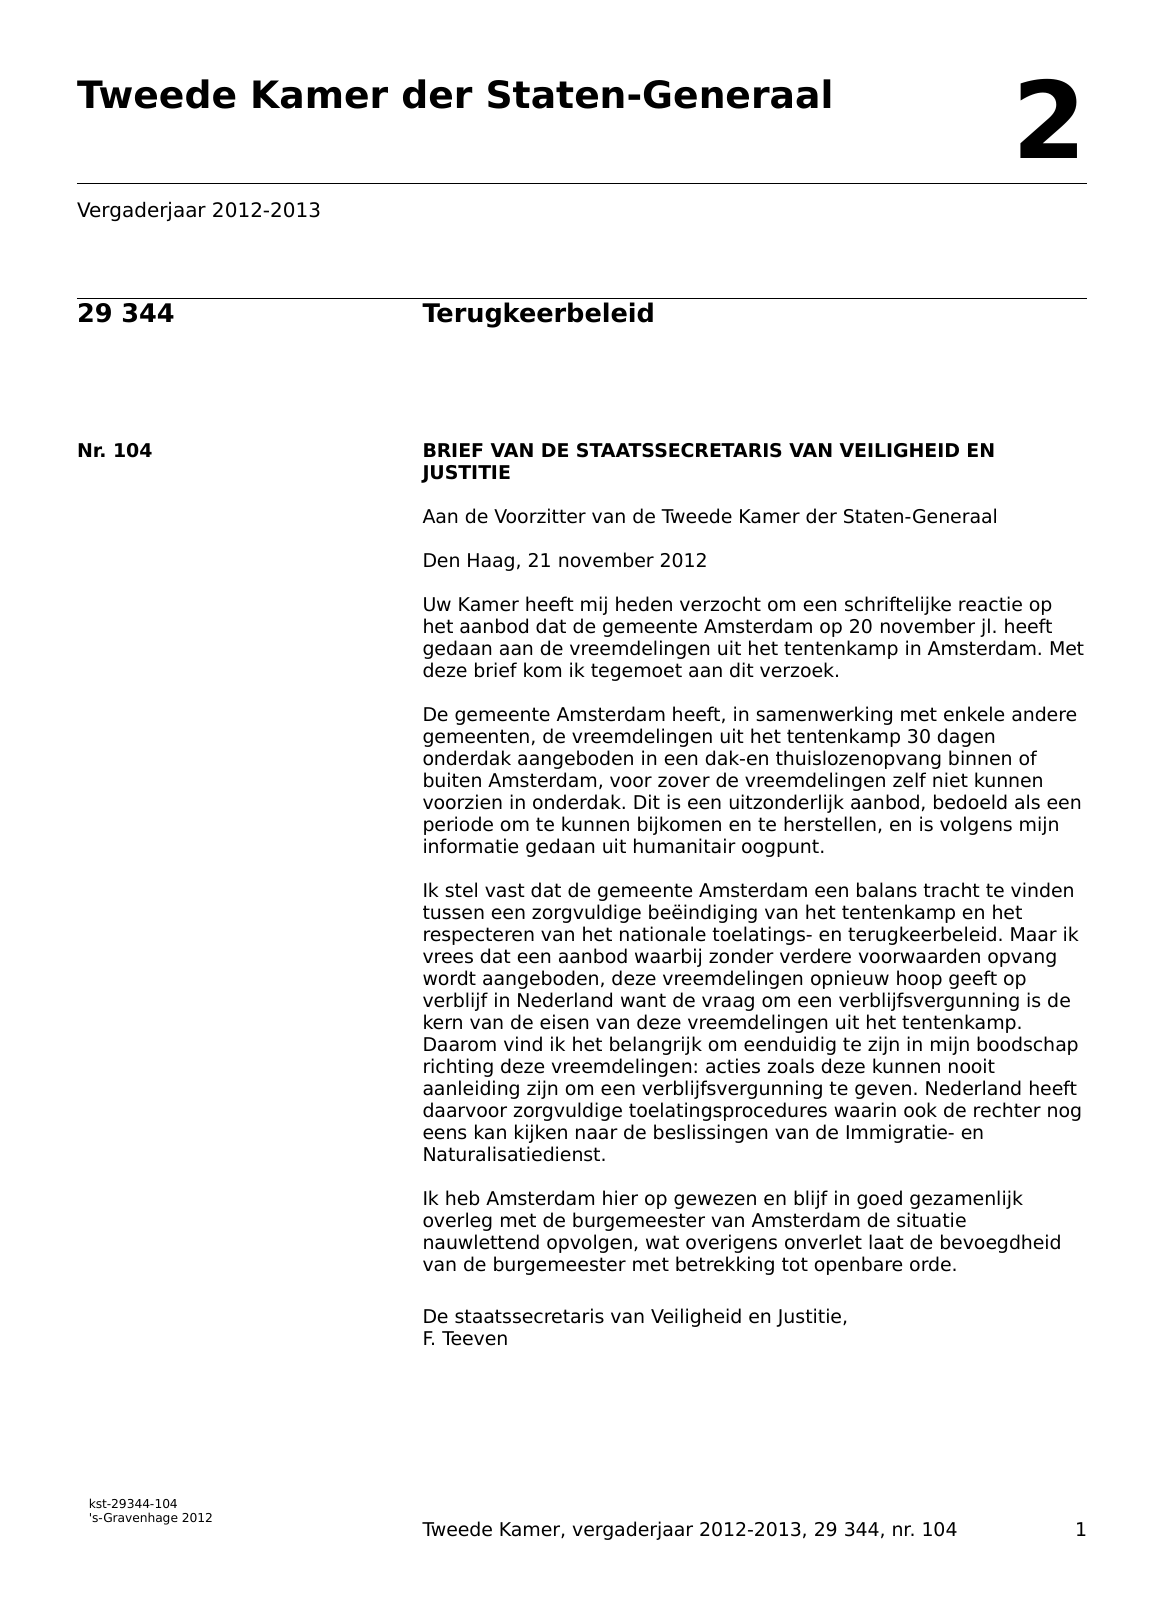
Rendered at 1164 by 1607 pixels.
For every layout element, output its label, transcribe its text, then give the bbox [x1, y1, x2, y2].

text Daarom vind ik het belangrijk om eenduidig te zijn in mijn boodschap richting deze vreemdelingen: acties zoals deze kunnen nooit aanleiding zijn om een verblijfsvergunning te geven. Nederland heeft daarvoor zorgvuldige toelatingsprocedures waarin ook de rechter nog eens kan kijken naar de beslissingen van de Immigratie- en Naturalisatiedienst. [422, 1034, 1087, 1166]
text Ik heb Amsterdam hier op gewezen en blijf in goed gezamenlijk overleg met de burgemeester van Amsterdam de situatie nauwlettend opvolgen, wat overigens onverlet laat de bevoegdheid van de burgemeester met betrekking tot openbare orde. [422, 1188, 1087, 1276]
text Aan de Voorzitter van de Tweede Kamer der Staten-Generaal [422, 506, 1087, 528]
text Uw Kamer heeft mij heden verzocht om een schriftelijke reactie op het aanbod dat de gemeente Amsterdam op 20 november jl. heeft gedaan aan de vreemdelingen uit het tentenkamp in Amsterdam. Met deze brief kom ik tegemoet aan dit verzoek. [422, 594, 1087, 682]
text Ik stel vast dat de gemeente Amsterdam een balans tracht te vinden tussen een zorgvuldige beëindiging van het tentenkamp en het respecteren van het nationale toelatings- en terugkeerbeleid. Maar ik vrees dat een aanbod waarbij zonder verdere voorwaarden opvang wordt aangeboden, deze vreemdelingen opnieuw hoop geeft op verblijf in Nederland want de vraag om een verblijfsvergunning is de kern van de eisen van deze vreemdelingen uit het tentenkamp. [422, 880, 1087, 1034]
table_header 2 [886, 59, 1087, 183]
subtitle 29 344 Terugkeerbeleid [77, 299, 1087, 329]
text Den Haag, 21 november 2012 [422, 550, 1087, 572]
text De gemeente Amsterdam heeft, in samenwerking met enkele andere gemeenten, de vreemdelingen uit het tentenkamp 30 dagen onderdak aangeboden in een dak-en thuislozenopvang binnen of buiten Amsterdam, voor zover de vreemdelingen zelf niet kunnen voorzien in onderdak. Dit is een uitzonderlijk aanbod, bedoeld als een periode om te kunnen bijkomen en te herstellen, en is volgens mijn informatie gedaan uit humanitair oogpunt. [422, 704, 1087, 858]
text De staatssecretaris van Veiligheid en Justitie, F. Teeven [422, 1306, 1087, 1350]
text kst-29344-104 [88, 1497, 323, 1511]
table_cell Vergaderjaar 2012-2013 [77, 184, 1087, 298]
table_header Tweede Kamer der Staten-Generaal [77, 59, 886, 183]
text 's-Gravenhage 2012 [88, 1511, 323, 1525]
subtitle Nr. 104 BRIEF VAN DE STAATSSECRETARIS VAN VEILIGHEID EN JUSTITIE [77, 440, 1087, 484]
